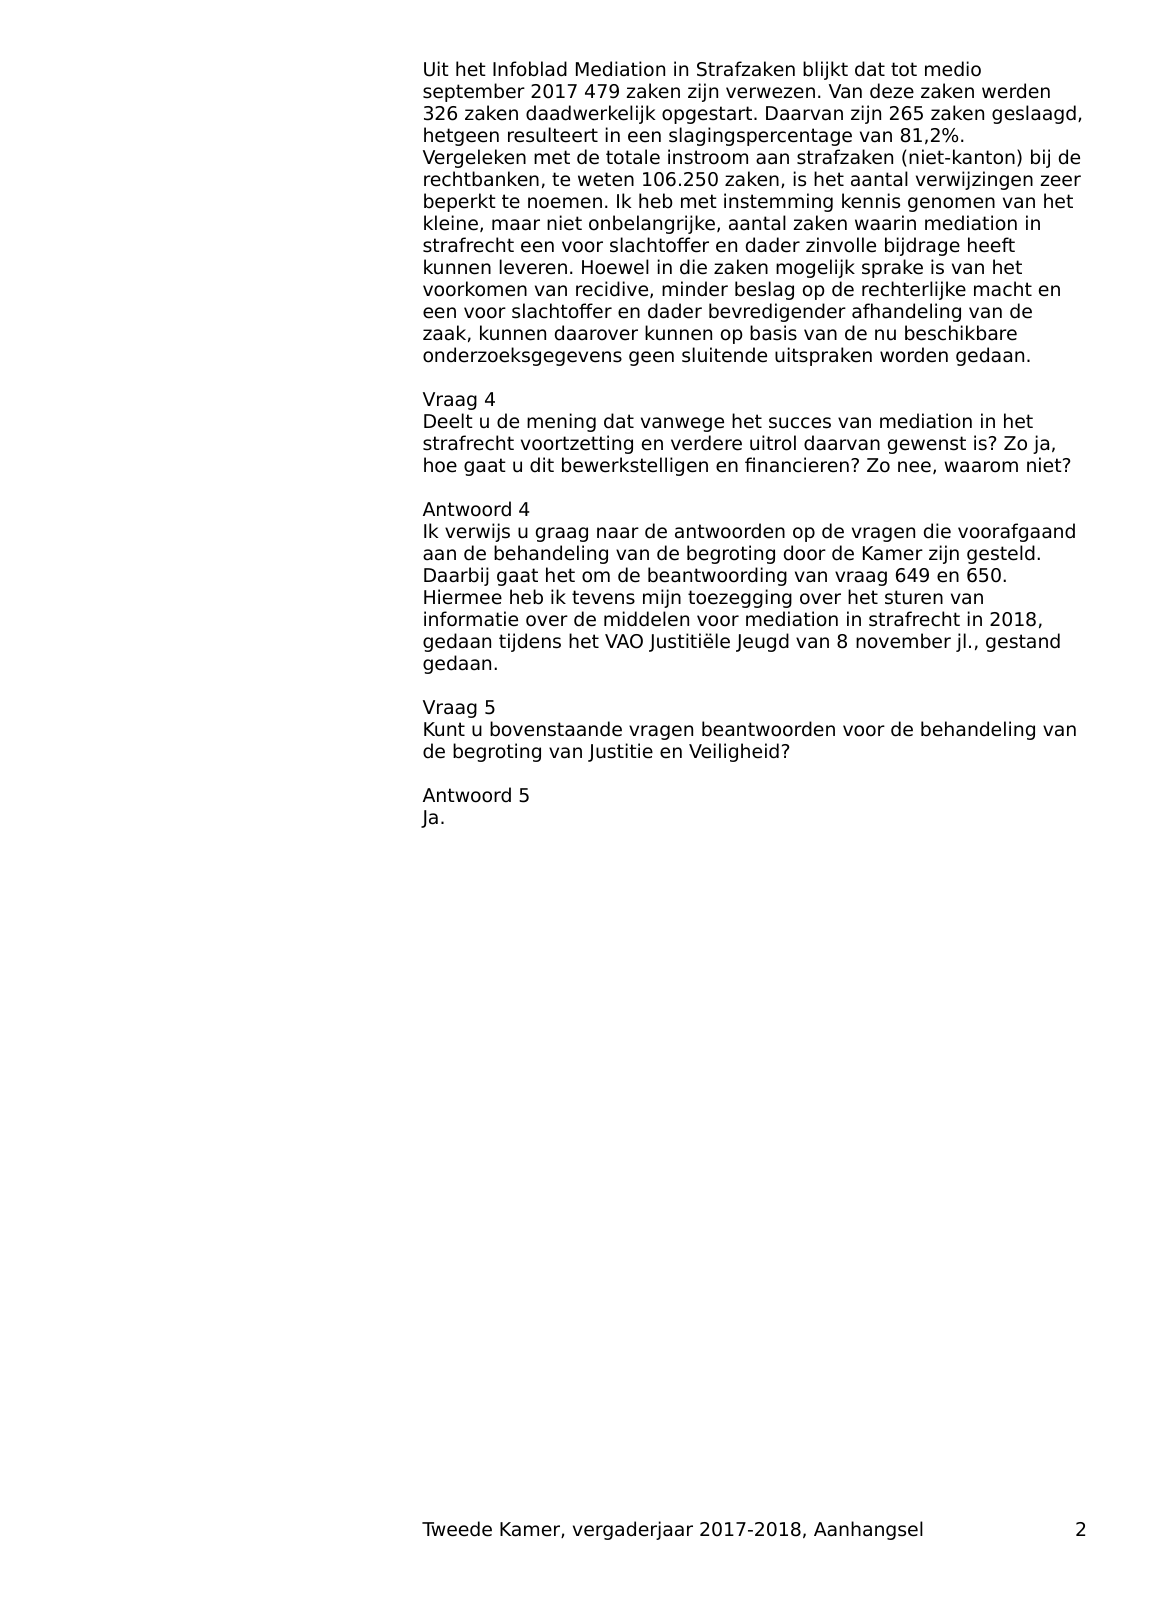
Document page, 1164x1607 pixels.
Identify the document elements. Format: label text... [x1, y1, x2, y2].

text Kunt u bovenstaande vragen beantwoorden voor de behandeling van de begroting van Justitie en Veiligheid? [422, 719, 1087, 763]
text Deelt u de mening dat vanwege het succes van mediation in het strafrecht voortzetting en verdere uitrol daarvan gewenst is? Zo ja, hoe gaat u dit bewerkstelligen en financieren? Zo nee, waarom niet? [422, 411, 1087, 477]
text Vergeleken met de totale instroom aan strafzaken (niet-kanton) bij de rechtbanken, te weten 106.250 zaken, is het aantal verwijzingen zeer beperkt te noemen. Ik heb met instemming kennis genomen van het kleine, maar niet onbelangrijke, aantal zaken waarin mediation in strafrecht een voor slachtoffer en dader zinvolle bijdrage heeft kunnen leveren. Hoewel in die zaken mogelijk sprake is van het voorkomen van recidive, minder beslag op de rechterlijke macht en een voor slachtoffer en dader bevredigender afhandeling van de zaak, kunnen daarover kunnen op basis van de nu beschikbare onderzoeksgegevens geen sluitende uitspraken worden gedaan. [422, 147, 1087, 367]
text Ik verwijs u graag naar de antwoorden op de vragen die voorafgaand aan de behandeling van de begroting door de Kamer zijn gesteld. Daarbij gaat het om de beantwoording van vraag 649 en 650. Hiermee heb ik tevens mijn toezegging over het sturen van informatie over de middelen voor mediation in strafrecht in 2018, gedaan tijdens het VAO Justitiële Jeugd van 8 november jl., gestand gedaan. [422, 521, 1087, 675]
text Ja. [422, 807, 1087, 829]
text Vraag 5 [422, 697, 1087, 719]
text Antwoord 5 [422, 785, 1087, 807]
text Uit het Infoblad Mediation in Strafzaken blijkt dat tot medio september 2017 479 zaken zijn verwezen. Van deze zaken werden 326 zaken daadwerkelijk opgestart. Daarvan zijn 265 zaken geslaagd, hetgeen resulteert in een slagingspercentage van 81,2%. [422, 59, 1087, 147]
text Antwoord 4 [422, 499, 1087, 521]
text Vraag 4 [422, 389, 1087, 411]
